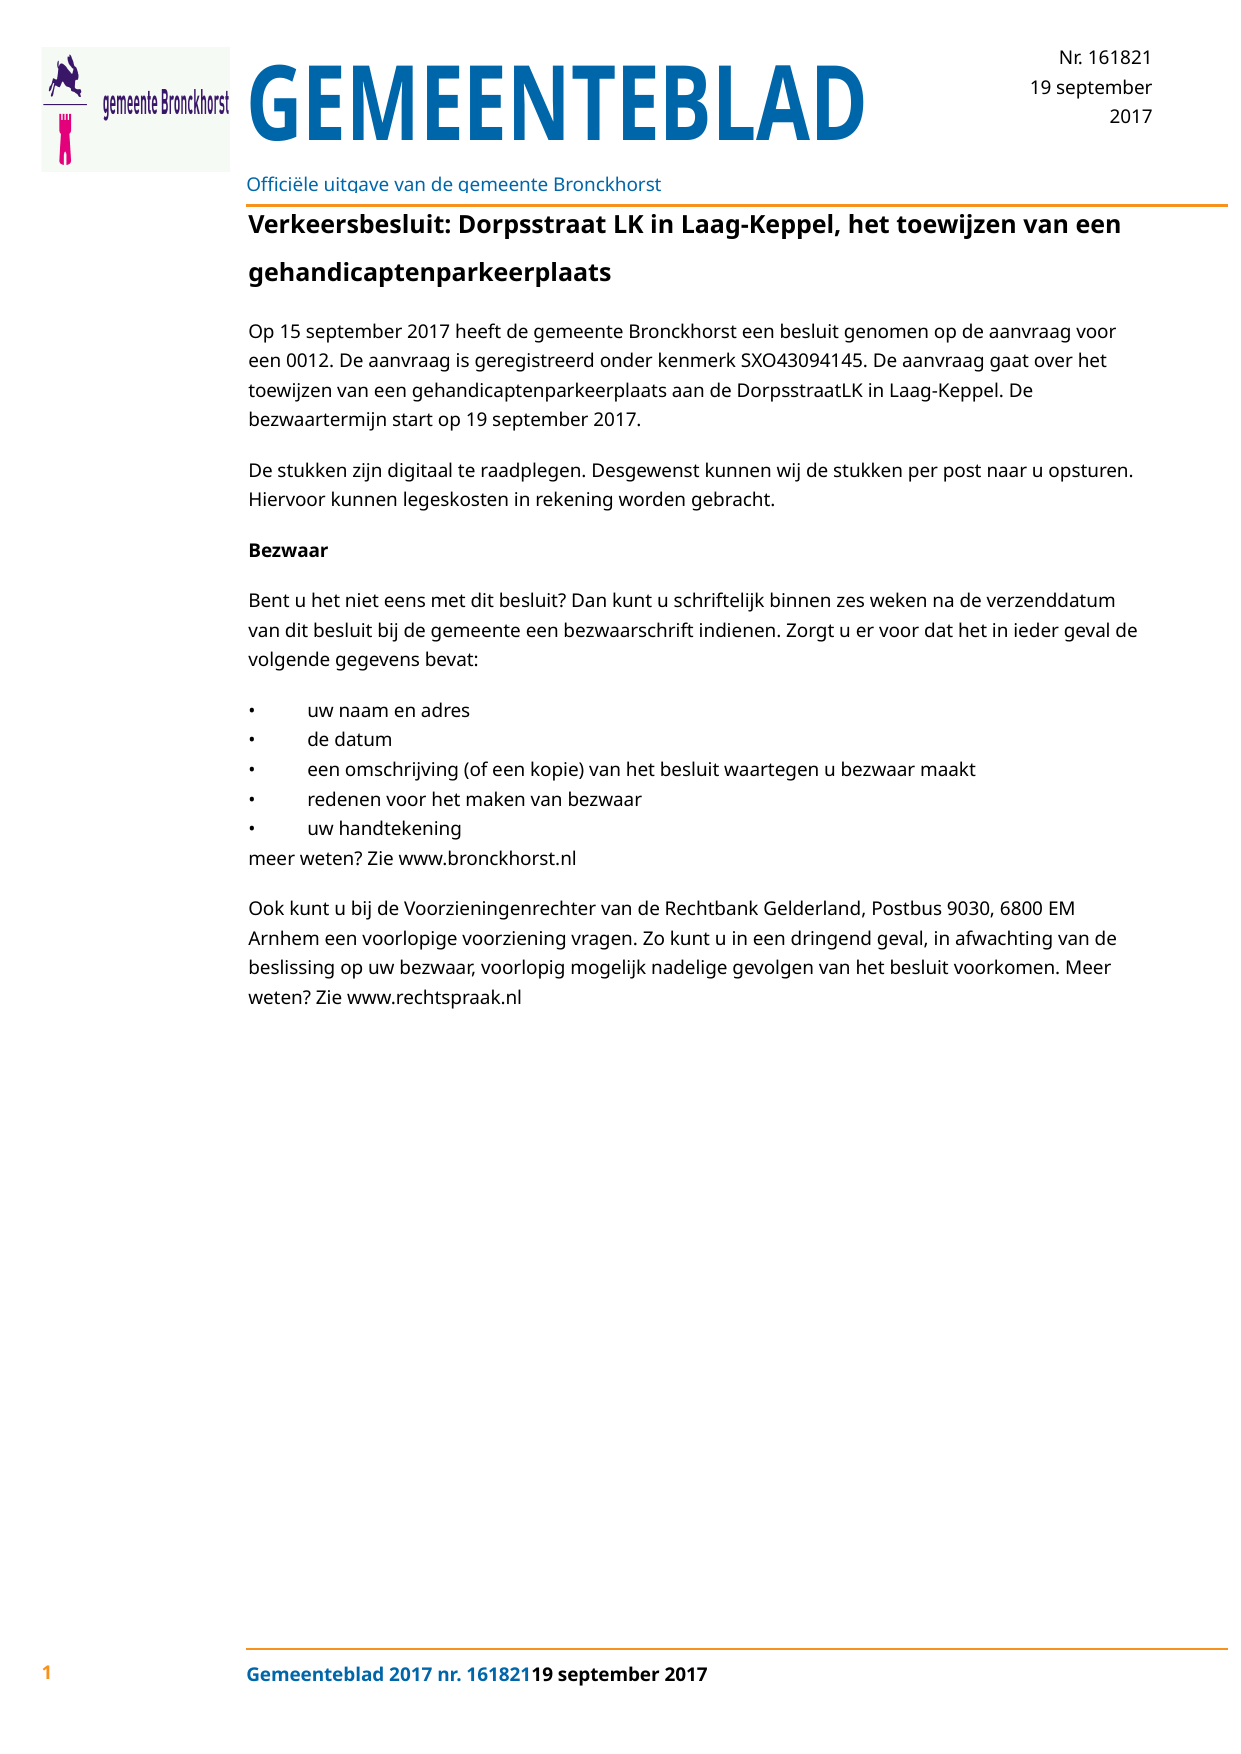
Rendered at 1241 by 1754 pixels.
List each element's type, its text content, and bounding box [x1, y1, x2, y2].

text meer weten? Zie www.bronckhorst.nl [248, 845, 1152, 871]
text Bent u het niet eens met dit besluit? Dan kunt u schriftelijk binnen zes weken na de verzenddatum van dit besluit bij de gemeente een bezwaarschrift indienen. Zorgt u er voor dat het in ieder geval de volgende gegevens bevat: [248, 587, 1152, 672]
text De stukken zijn digitaal te raadplegen. Desgewenst kunnen wij de stukken per post naar u opsturen. Hiervoor kunnen legeskosten in rekening worden gebracht. [248, 457, 1152, 512]
list uw handtekening [248, 815, 1152, 841]
list uw naam en adres [248, 697, 1152, 723]
picture [41, 47, 231, 172]
list de datum [248, 727, 1152, 752]
text Bezwaar [248, 537, 1152, 563]
text Ook kunt u bij de Voorzieningenrechter van de Rechtbank Gelderland, Postbus 9030, 6800 EM Arnhem een voorlopige voorziening vragen. Zo kunt u in een dringend geval, in afwachting van de beslissing op uw bezwaar, voorlopig mogelijk nadelige gevolgen van het besluit voorkomen. Meer weten? Zie www.rechtspraak.nl [248, 895, 1152, 1010]
text Op 15 september 2017 heeft de gemeente Bronckhorst een besluit genomen op de aanvraag voor een 0012. De aanvraag is geregistreerd onder kenmerk SXO43094145. De aanvraag gaat over het toewijzen van een gehandicaptenparkeerplaats aan de DorpsstraatLK in Laag-Keppel. De bezwaartermijn start op 19 september 2017. [248, 318, 1152, 432]
text Verkeersbesluit: Dorpsstraat LK in Laag-Keppel, het toewijzen van een gehandicaptenparkeerplaats [248, 207, 1152, 288]
list redenen voor het maken van bezwaar [248, 786, 1152, 812]
list een omschrijving (of een kopie) van het besluit waartegen u bezwaar maakt [248, 756, 1152, 782]
